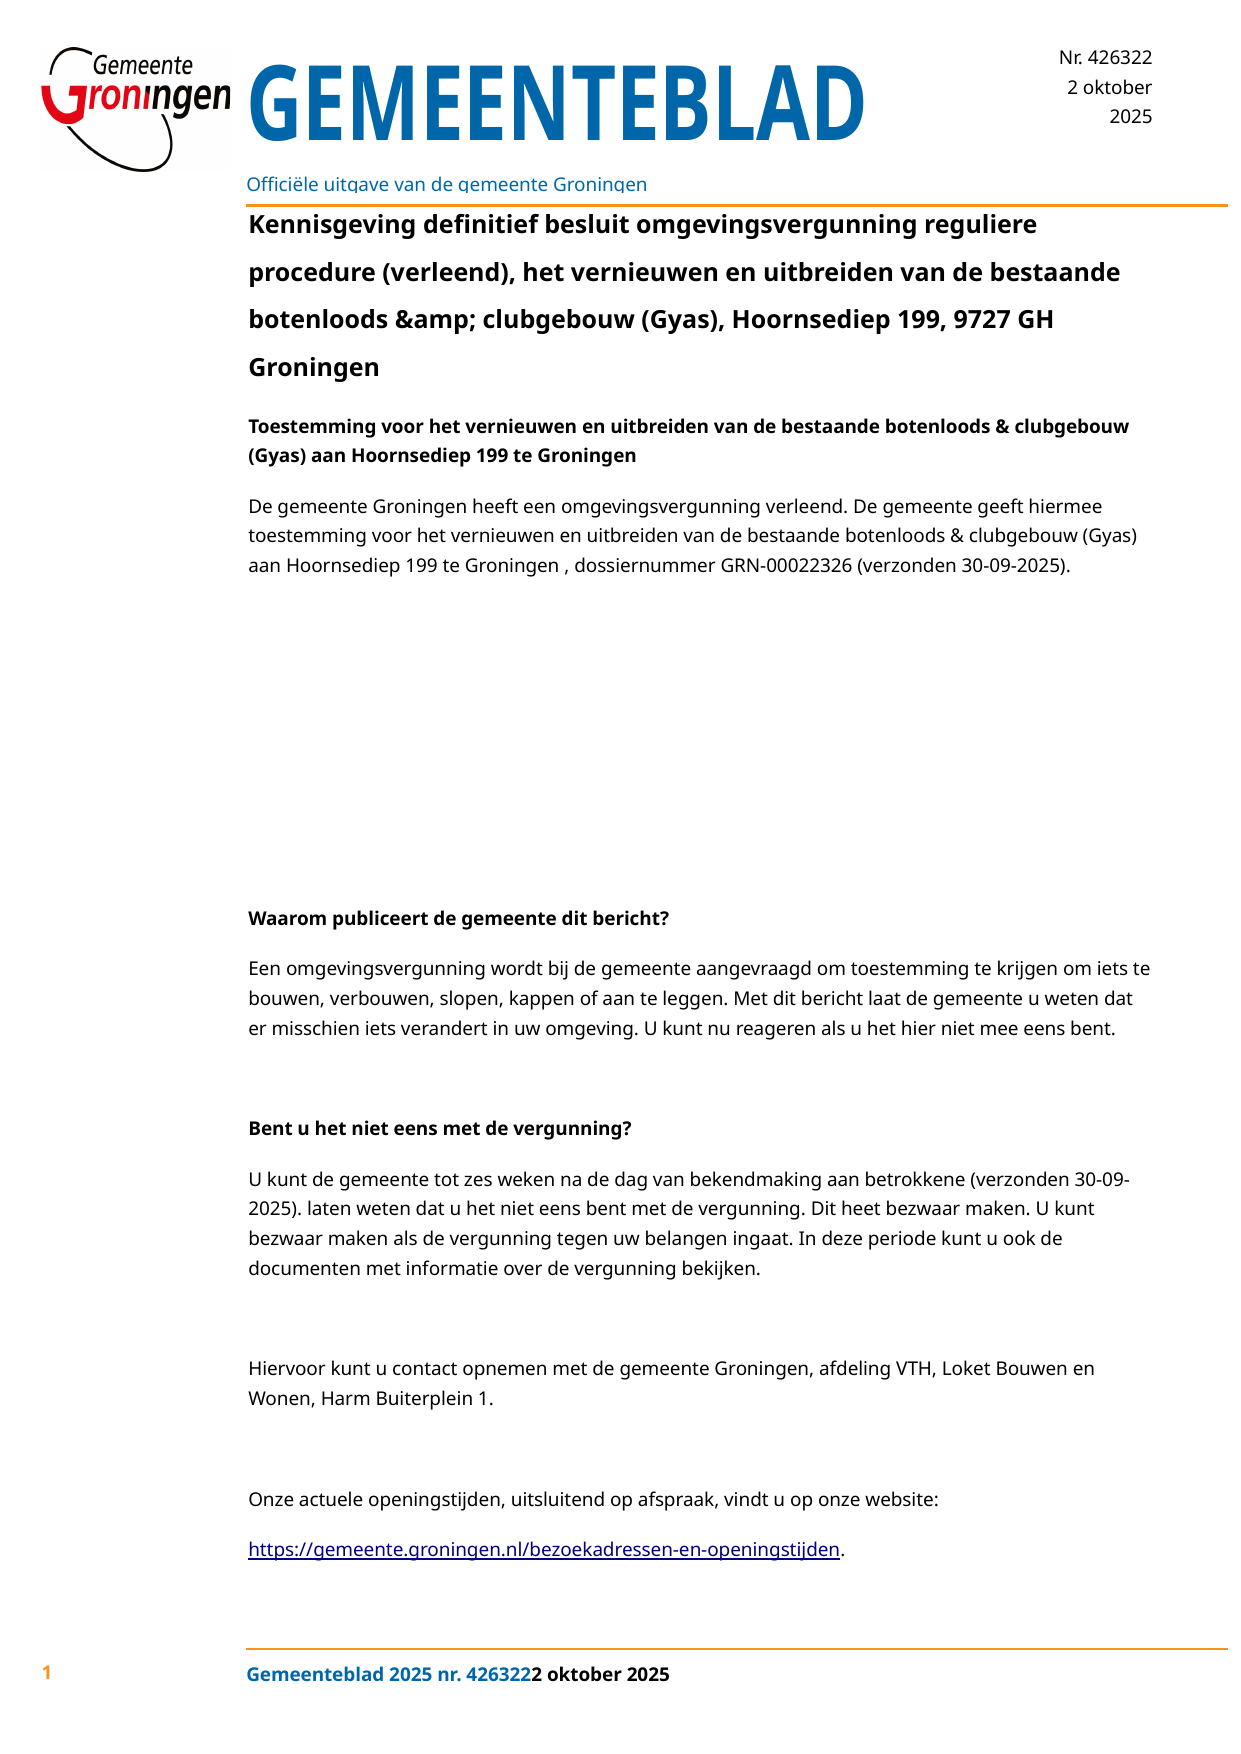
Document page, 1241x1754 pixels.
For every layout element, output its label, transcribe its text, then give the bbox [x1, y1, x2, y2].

text U kunt de gemeente tot zes weken na de dag van bekendmaking aan betrokkene (verzonden 30-09-2025). laten weten dat u het niet eens bent met de vergunning. Dit heet bezwaar maken. U kunt bezwaar maken als de vergunning tegen uw belangen ingaat. In deze periode kunt u ook de documenten met informatie over de vergunning bekijken. [248, 1166, 1152, 1281]
text Waarom publiceert de gemeente dit bericht? [248, 905, 1152, 931]
text Toestemming voor het vernieuwen en uitbreiden van de bestaande botenloods & clubgebouw (Gyas) aan Hoornsediep 199 te Groningen [248, 413, 1152, 468]
text Kennisgeving definitief besluit omgevingsvergunning reguliere procedure (verleend), het vernieuwen en uitbreiden van de bestaande botenloods &amp; clubgebouw (Gyas), Hoornsediep 199, 9727 GH Groningen [248, 207, 1152, 384]
text Bent u het niet eens met de vergunning? [248, 1116, 1152, 1141]
text Onze actuele openingstijden, uitsluitend op afspraak, vindt u op onze website: [248, 1486, 1152, 1512]
picture [41, 47, 231, 172]
text Hiervoor kunt u contact opnemen met de gemeente Groningen, afdeling VTH, Loket Bouwen en Wonen, Harm Buiterplein 1. [248, 1356, 1152, 1411]
text Een omgevingsvergunning wordt bij de gemeente aangevraagd om toestemming te krijgen om iets te bouwen, verbouwen, slopen, kappen of aan te leggen. Met dit bericht laat de gemeente u weten dat er misschien iets verandert in uw omgeving. U kunt nu reageren als u het hier niet mee eens bent. [248, 956, 1152, 1041]
text https://gemeente.groningen.nl/bezoekadressen-en-openingstijden. [248, 1536, 1152, 1562]
text De gemeente Groningen heeft een omgevingsvergunning verleend. De gemeente geeft hiermee toestemming voor het vernieuwen en uitbreiden van de bestaande botenloods & clubgebouw (Gyas) aan Hoornsediep 199 te Groningen , dossiernummer GRN-00022326 (verzonden 30-09-2025). [248, 493, 1152, 578]
